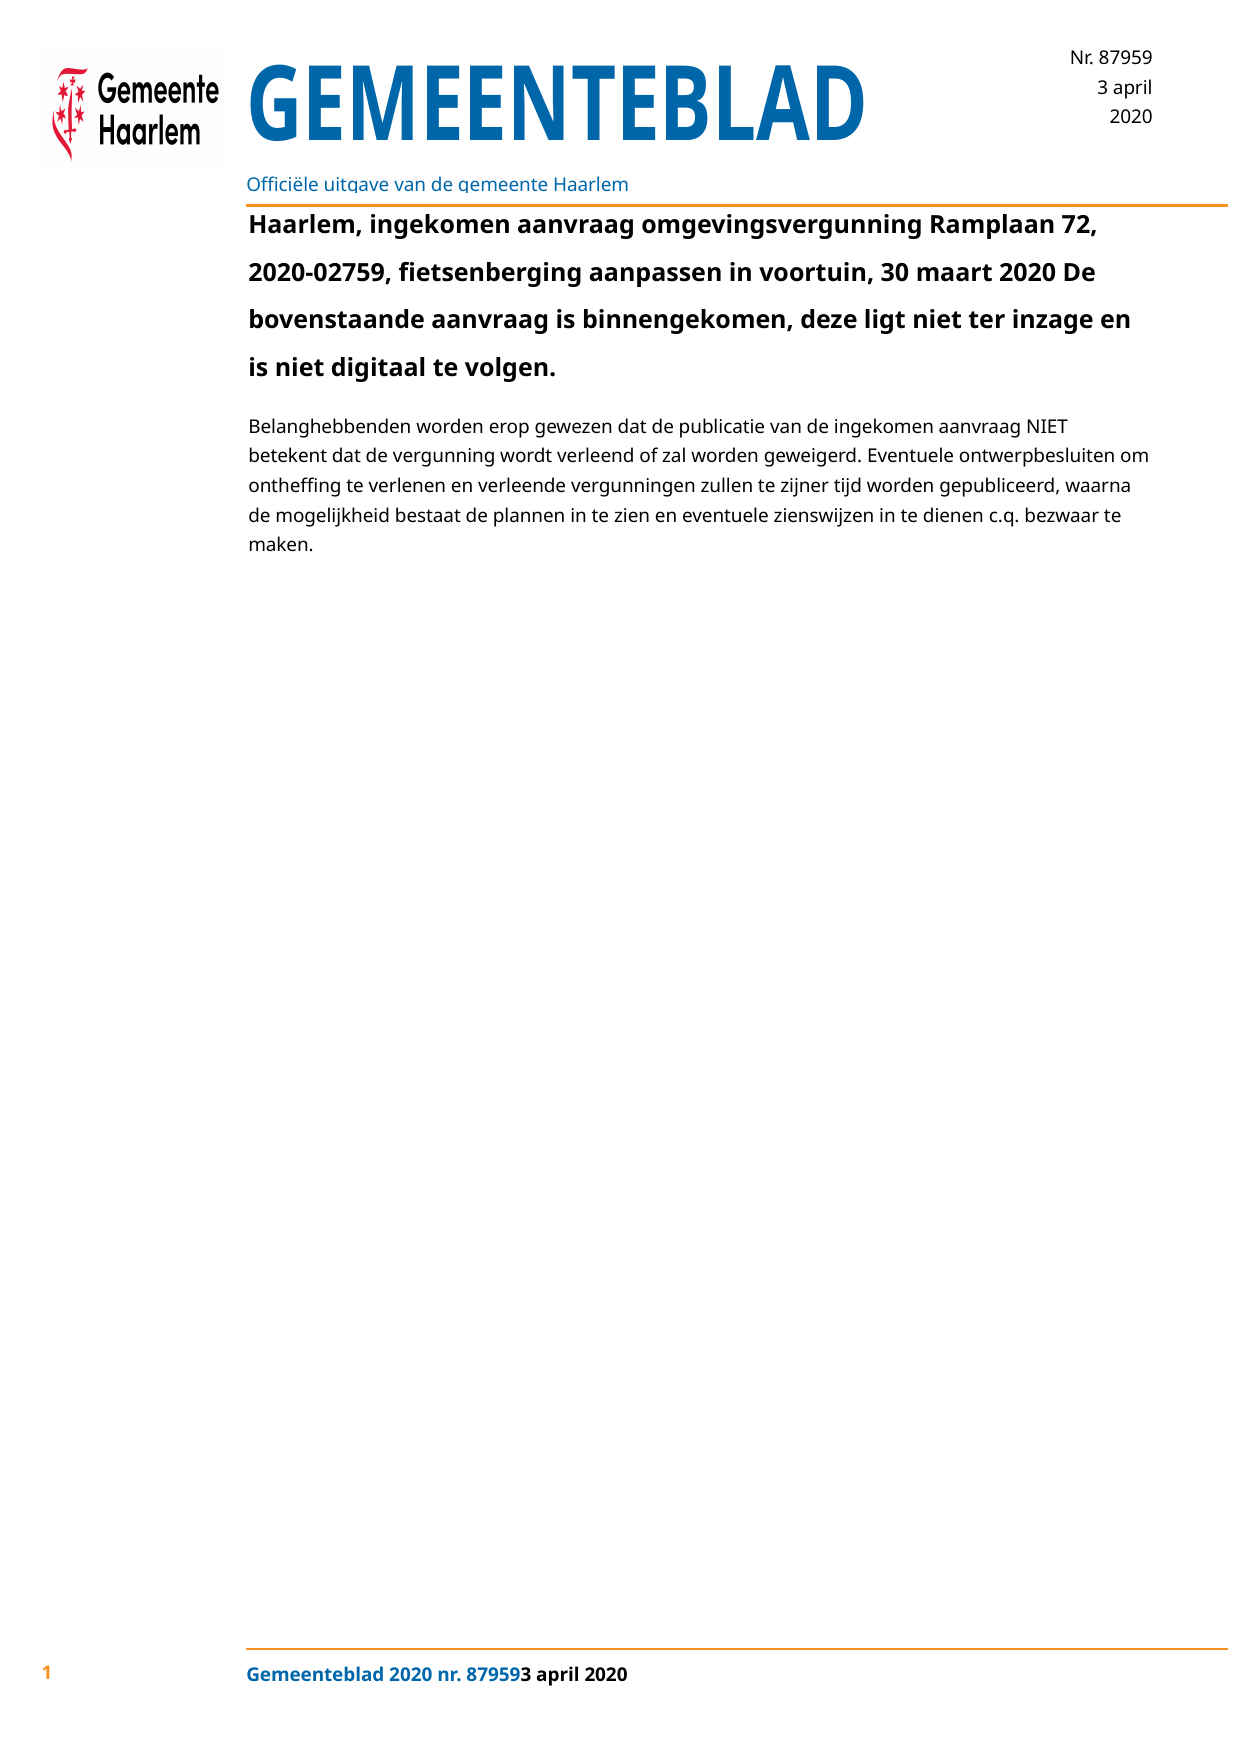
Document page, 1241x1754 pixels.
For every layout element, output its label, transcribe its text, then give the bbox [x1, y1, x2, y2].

text Haarlem, ingekomen aanvraag omgevingsvergunning Ramplaan 72, 2020-02759, fietsenberging aanpassen in voortuin, 30 maart 2020 De bovenstaande aanvraag is binnengekomen, deze ligt niet ter inzage en is niet digitaal te volgen. [248, 207, 1152, 384]
text Belanghebbenden worden erop gewezen dat de publicatie van de ingekomen aanvraag NIET betekent dat de vergunning wordt verleend of zal worden geweigerd. Eventuele ontwerpbesluiten om ontheffing te verlenen en verleende vergunningen zullen te zijner tijd worden gepubliceerd, waarna de mogelijkheid bestaat de plannen in te zien en eventuele zienswijzen in te dienen c.q. bezwaar te maken. [248, 413, 1152, 557]
picture [41, 47, 231, 172]
